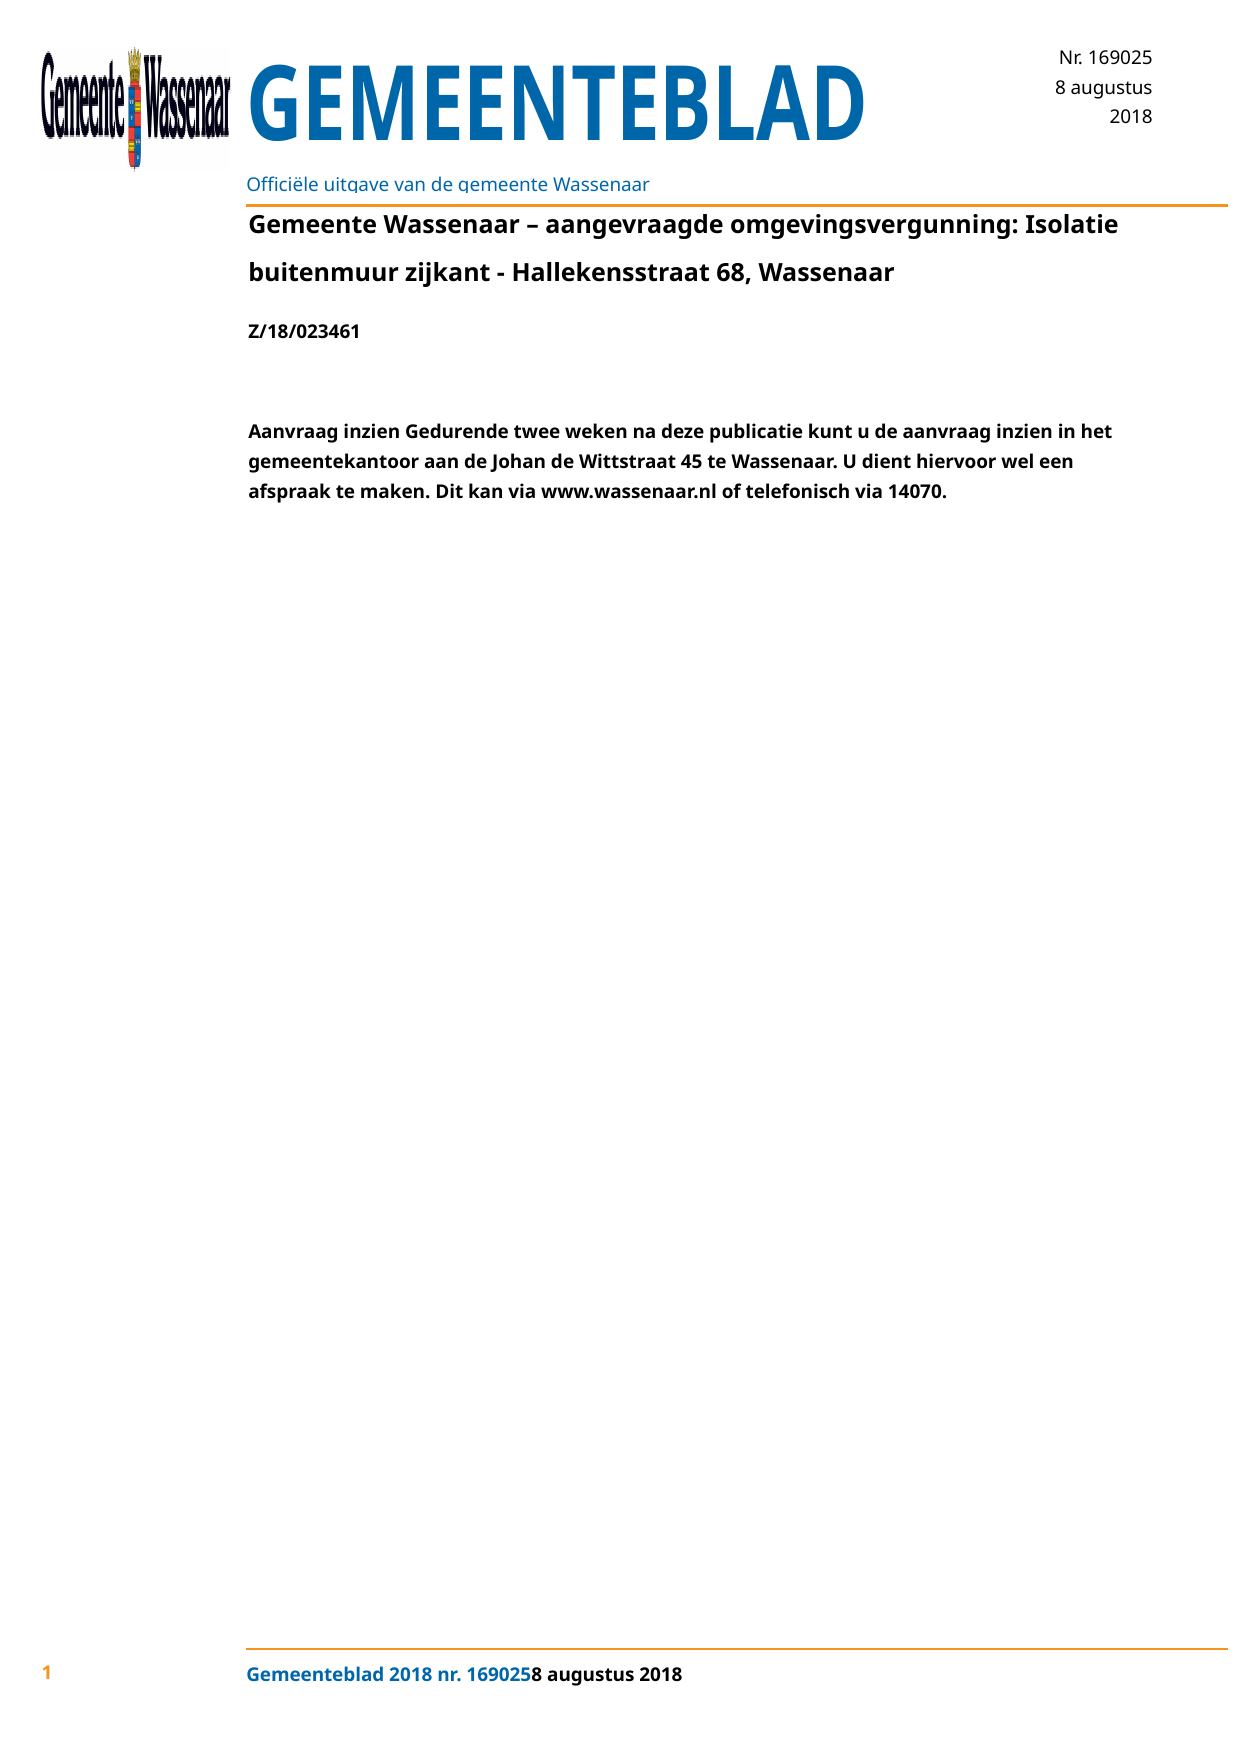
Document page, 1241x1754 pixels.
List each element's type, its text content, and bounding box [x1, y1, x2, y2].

text Aanvraag inzien Gedurende twee weken na deze publicatie kunt u de aanvraag inzien in het gemeentekantoor aan de Johan de Wittstraat 45 te Wassenaar. U dient hiervoor wel een afspraak te maken. Dit kan via www.wassenaar.nl of telefonisch via 14070. [248, 419, 1152, 504]
text Gemeente Wassenaar – aangevraagde omgevingsvergunning: Isolatie buitenmuur zijkant - Hallekensstraat 68, Wassenaar [248, 207, 1152, 288]
text Z/18/023461 [248, 318, 1152, 344]
picture [41, 47, 231, 172]
